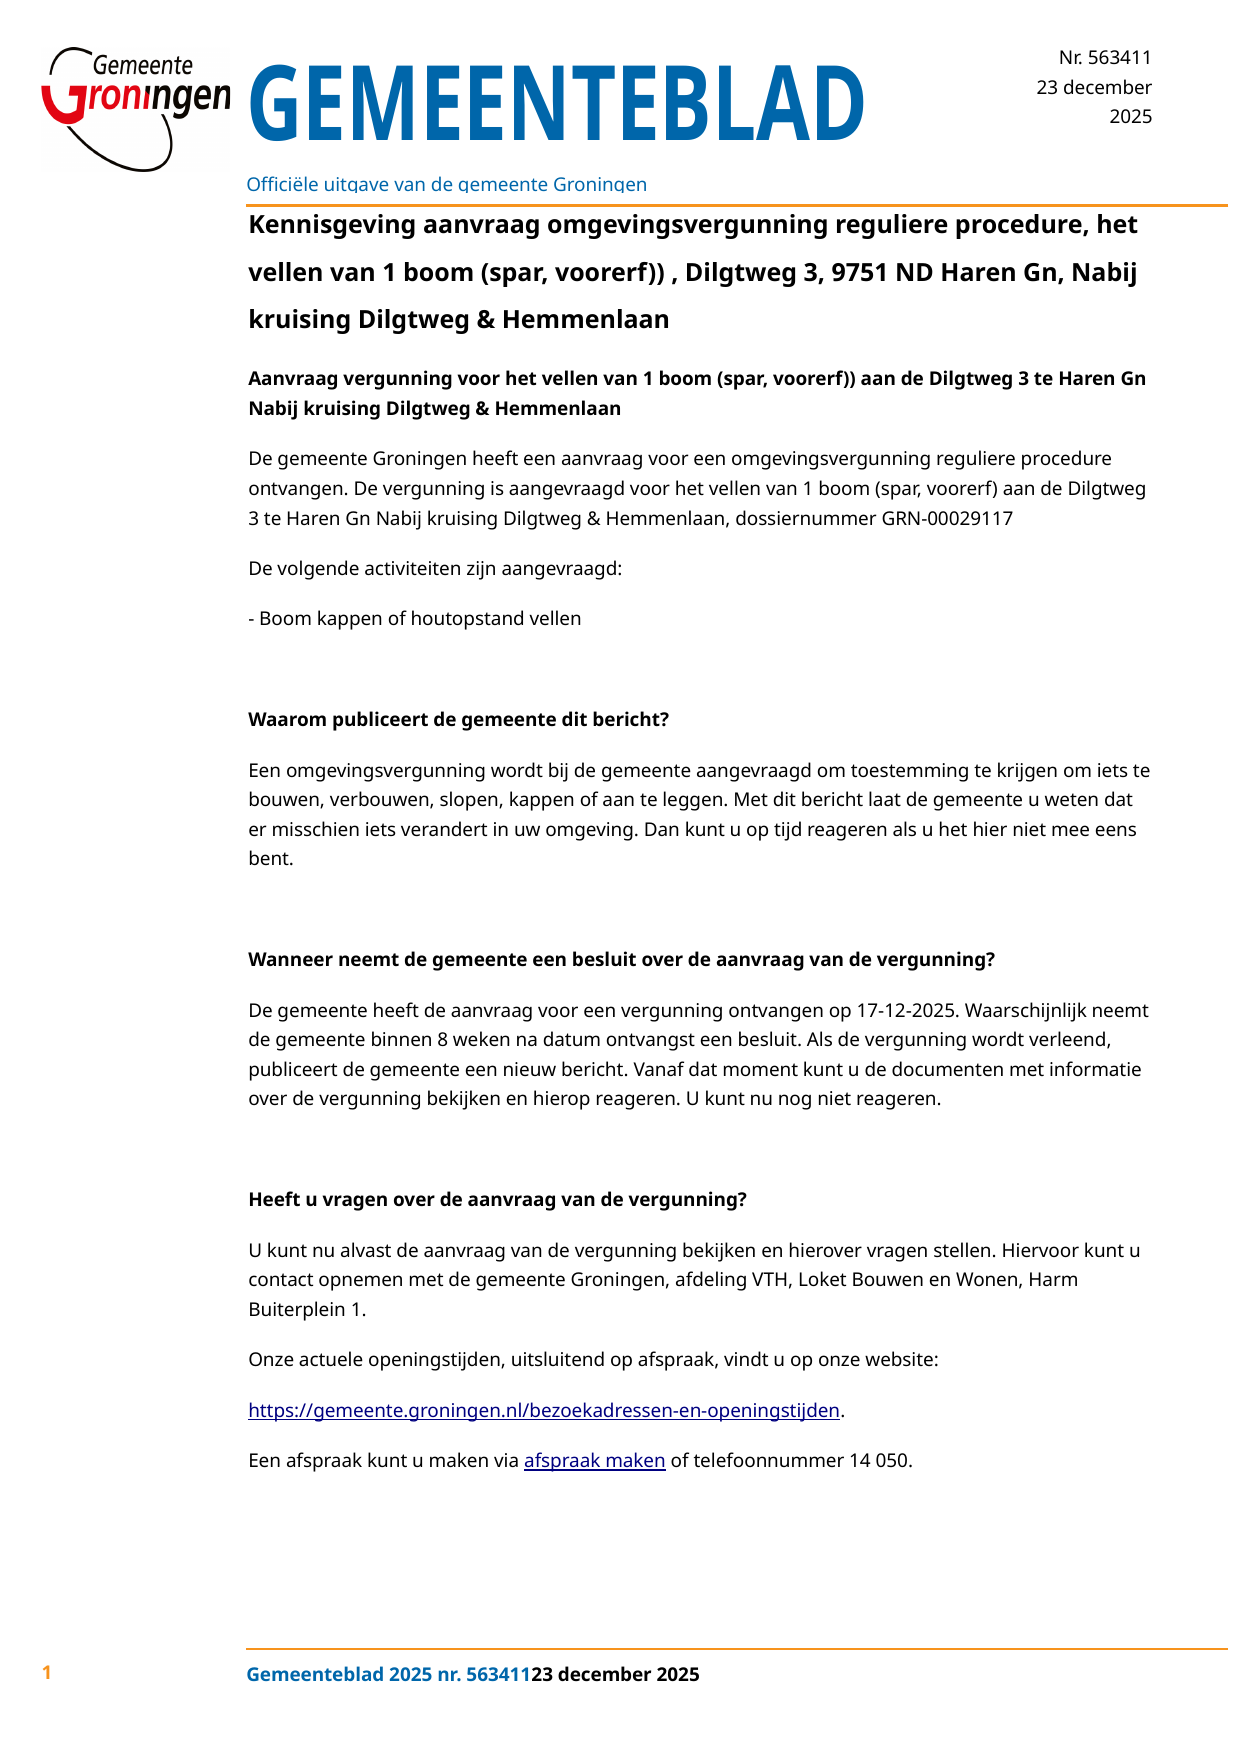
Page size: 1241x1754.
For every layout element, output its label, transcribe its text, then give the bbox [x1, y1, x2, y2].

text Wanneer neemt de gemeente een besluit over de aanvraag van de vergunning? [248, 946, 1152, 972]
text - Boom kappen of houtopstand vellen [248, 606, 1152, 631]
text De volgende activiteiten zijn aangevraagd: [248, 555, 1152, 581]
text Waarom publiceert de gemeente dit bericht? [248, 706, 1152, 732]
picture [41, 47, 231, 172]
text Een omgevingsvergunning wordt bij de gemeente aangevraagd om toestemming te krijgen om iets te bouwen, verbouwen, slopen, kappen of aan te leggen. Met dit bericht laat de gemeente u weten dat er misschien iets verandert in uw omgeving. Dan kunt u op tijd reageren als u het hier niet mee eens bent. [248, 757, 1152, 871]
text U kunt nu alvast de aanvraag van de vergunning bekijken en hierover vragen stellen. Hiervoor kunt u contact opnemen met de gemeente Groningen, afdeling VTH, Loket Bouwen en Wonen, Harm Buiterplein 1. [248, 1237, 1152, 1322]
text Heeft u vragen over de aanvraag van de vergunning? [248, 1186, 1152, 1212]
text Kennisgeving aanvraag omgevingsvergunning reguliere procedure, het vellen van 1 boom (spar, voorerf)) , Dilgtweg 3, 9751 ND Haren Gn, Nabij kruising Dilgtweg & Hemmenlaan [248, 207, 1152, 336]
text https://gemeente.groningen.nl/bezoekadressen-en-openingstijden. [248, 1397, 1152, 1422]
text Onze actuele openingstijden, uitsluitend op afspraak, vindt u op onze website: [248, 1346, 1152, 1372]
text De gemeente Groningen heeft een aanvraag voor een omgevingsvergunning reguliere procedure ontvangen. De vergunning is aangevraagd voor het vellen van 1 boom (spar, voorerf) aan de Dilgtweg 3 te Haren Gn Nabij kruising Dilgtweg & Hemmenlaan, dossiernummer GRN-00029117 [248, 446, 1152, 530]
text Een afspraak kunt u maken via afspraak maken of telefoonnummer 14 050. [248, 1447, 1152, 1473]
text Aanvraag vergunning voor het vellen van 1 boom (spar, voorerf)) aan de Dilgtweg 3 te Haren Gn Nabij kruising Dilgtweg & Hemmenlaan [248, 366, 1152, 421]
text De gemeente heeft de aanvraag voor een vergunning ontvangen op 17-12-2025. Waarschijnlijk neemt de gemeente binnen 8 weken na datum ontvangst een besluit. Als de vergunning wordt verleend, publiceert de gemeente een nieuw bericht. Vanaf dat moment kunt u de documenten met informatie over de vergunning bekijken en hierop reageren. U kunt nu nog niet reageren. [248, 997, 1152, 1111]
